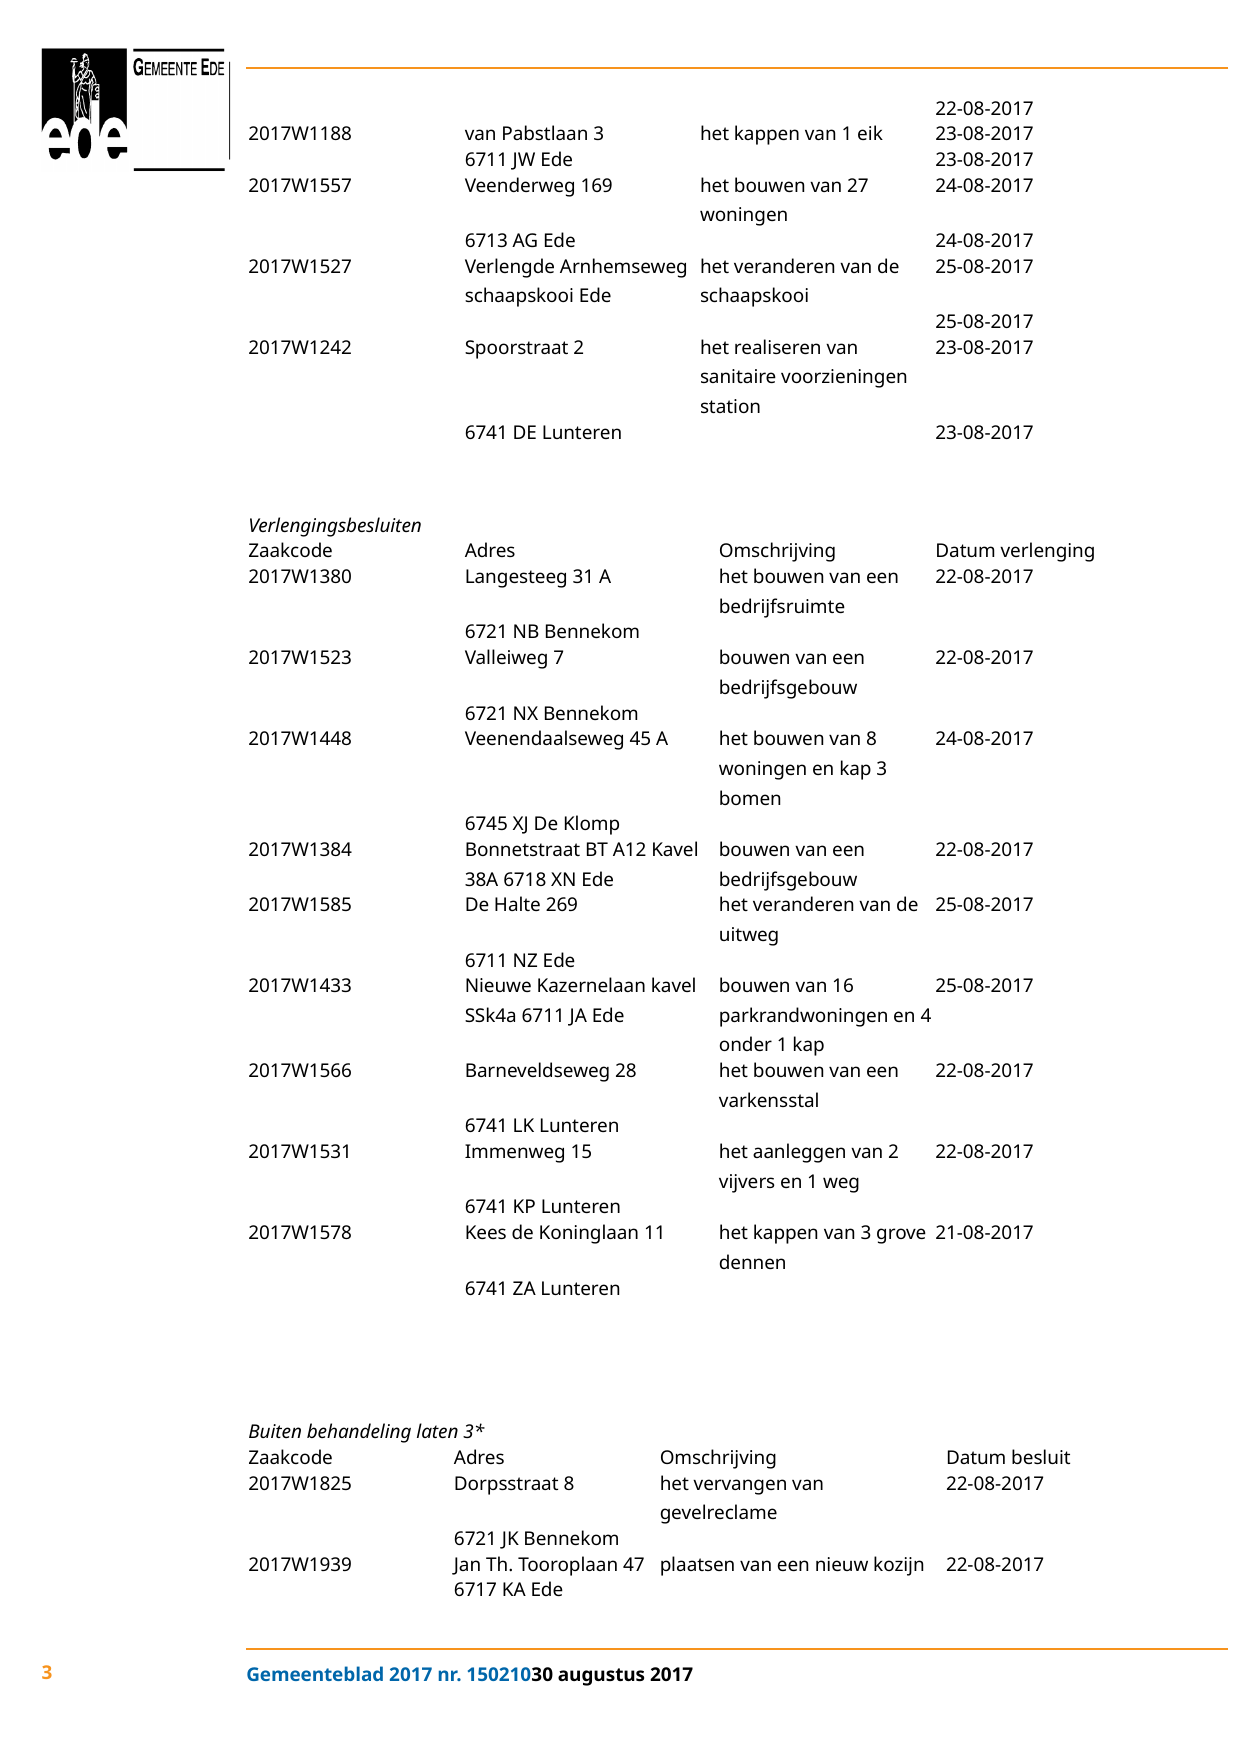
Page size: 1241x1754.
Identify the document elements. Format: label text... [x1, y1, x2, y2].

table_cell 23-08-2017 [935, 334, 1152, 419]
table_header Datum verlenging [935, 538, 1152, 563]
table_cell 6721 NX Bennekom [465, 700, 719, 726]
table_cell [946, 1576, 1152, 1602]
table_cell het kappen van 3 grove dennen [719, 1220, 935, 1275]
table_cell 22-08-2017 [935, 836, 1152, 891]
table_cell 2017W1384 [248, 836, 464, 891]
table_cell 6745 XJ De Klomp [465, 810, 719, 836]
table_header Zaakcode [248, 538, 464, 563]
table_cell 2017W1188 [248, 121, 464, 146]
table_cell [719, 700, 935, 726]
table_cell [719, 1275, 935, 1301]
table_cell [700, 419, 935, 445]
table_cell 2017W1566 [248, 1058, 464, 1113]
table_cell bouwen van een bedrijfsgebouw [719, 836, 935, 891]
table_cell [248, 1576, 454, 1602]
table_cell Veenendaalseweg 45 A [465, 726, 719, 810]
table_cell 25-08-2017 [935, 308, 1152, 334]
table_cell [660, 1576, 946, 1602]
table_cell bouwen van 16 parkrandwoningen en 4 onder 1 kap [719, 973, 935, 1057]
table_header Omschrijving [660, 1444, 946, 1470]
table_cell 6741 KP Lunteren [465, 1194, 719, 1219]
table_cell 23-08-2017 [935, 419, 1152, 445]
table_cell 25-08-2017 [935, 253, 1152, 308]
table_cell 22-08-2017 [935, 564, 1152, 619]
table_cell Veenderweg 169 [465, 172, 700, 227]
table_cell 6721 NB Bennekom [465, 619, 719, 644]
table_cell het bouwen van een bedrijfsruimte [719, 564, 935, 619]
table_cell Dorpsstraat 8 [454, 1470, 659, 1525]
table_cell 6717 KA Ede [454, 1576, 659, 1602]
table_cell 22-08-2017 [946, 1551, 1152, 1576]
table_cell Verlengde Arnhemseweg schaapskooi Ede [465, 253, 700, 308]
table_header Zaakcode [248, 1444, 454, 1470]
text Buiten behandeling laten 3* [248, 1418, 1152, 1444]
table_cell 22-08-2017 [935, 645, 1152, 700]
table_cell Barneveldseweg 28 [465, 1058, 719, 1113]
table_cell [248, 810, 464, 836]
table_cell 25-08-2017 [935, 973, 1152, 1057]
table_cell [248, 1194, 464, 1219]
table_cell het bouwen van 8 woningen en kap 3 bomen [719, 726, 935, 810]
table_cell 2017W1825 [248, 1470, 454, 1525]
table_cell 2017W1939 [248, 1551, 454, 1576]
table_cell 25-08-2017 [935, 891, 1152, 947]
table_cell 6721 JK Bennekom [454, 1525, 659, 1551]
table_cell het vervangen van gevelreclame [660, 1470, 946, 1525]
table_cell [248, 146, 464, 172]
table_cell [719, 619, 935, 644]
table_cell 2017W1242 [248, 334, 464, 419]
table_cell Valleiweg 7 [465, 645, 719, 700]
table_cell [719, 1194, 935, 1219]
table_cell 2017W1585 [248, 891, 464, 947]
table_cell 22-08-2017 [946, 1470, 1152, 1525]
table_cell 23-08-2017 [935, 146, 1152, 172]
table_cell 2017W1523 [248, 645, 464, 700]
table_cell [248, 700, 464, 726]
table_cell het veranderen van de uitweg [719, 891, 935, 947]
table_cell Bonnetstraat BT A12 Kavel 38A 6718 XN Ede [465, 836, 719, 891]
table_cell [935, 1113, 1152, 1138]
table_cell het realiseren van sanitaire voorzieningen station [700, 334, 935, 419]
table_cell 6711 JW Ede [465, 146, 700, 172]
table_cell Immenweg 15 [465, 1139, 719, 1194]
table_cell 24-08-2017 [935, 726, 1152, 810]
table_cell Jan Th. Tooroplaan 47 [454, 1551, 659, 1576]
table_cell [248, 619, 464, 644]
table_cell [935, 810, 1152, 836]
table_cell Kees de Koninglaan 11 [465, 1220, 719, 1275]
table_cell van Pabstlaan 3 [465, 121, 700, 146]
table_cell 22-08-2017 [935, 95, 1152, 121]
table_cell 23-08-2017 [935, 121, 1152, 146]
table_cell plaatsen van een nieuw kozijn [660, 1551, 946, 1576]
table_cell 22-08-2017 [935, 1139, 1152, 1194]
table_cell bouwen van een bedrijfsgebouw [719, 645, 935, 700]
table_cell [935, 947, 1152, 972]
table_cell 6741 DE Lunteren [465, 419, 700, 445]
table_header Adres [465, 538, 719, 563]
table_cell [935, 619, 1152, 644]
table_header Datum besluit [946, 1444, 1152, 1470]
table_cell [248, 1113, 464, 1138]
table_cell [248, 419, 464, 445]
table_cell [719, 1113, 935, 1138]
table_cell het veranderen van de schaapskooi [700, 253, 935, 308]
table_cell [700, 308, 935, 334]
table_cell 22-08-2017 [935, 1058, 1152, 1113]
table_cell [946, 1525, 1152, 1551]
table_cell [465, 95, 700, 121]
table_cell het aanleggen van 2 vijvers en 1 weg [719, 1139, 935, 1194]
text Verlengingsbesluiten [248, 512, 1152, 538]
table_cell het bouwen van 27 woningen [700, 172, 935, 227]
table_cell [935, 700, 1152, 726]
table_cell [248, 308, 464, 334]
table_cell [935, 1194, 1152, 1219]
table_cell [660, 1525, 946, 1551]
picture [41, 47, 231, 172]
table_cell 24-08-2017 [935, 172, 1152, 227]
table_cell 6713 AG Ede [465, 227, 700, 253]
table_cell 6741 LK Lunteren [465, 1113, 719, 1138]
table_cell [465, 308, 700, 334]
table_header Omschrijving [719, 538, 935, 563]
table_cell [248, 1525, 454, 1551]
table_cell [248, 1275, 464, 1301]
table_cell [700, 95, 935, 121]
table_cell [700, 227, 935, 253]
table_cell 2017W1557 [248, 172, 464, 227]
table_cell [248, 947, 464, 972]
table_cell 2017W1527 [248, 253, 464, 308]
table_cell [248, 95, 464, 121]
table_cell 24-08-2017 [935, 227, 1152, 253]
table_cell [719, 810, 935, 836]
table_cell 2017W1578 [248, 1220, 464, 1275]
table_cell 2017W1448 [248, 726, 464, 810]
table_cell 2017W1433 [248, 973, 464, 1057]
table_cell [719, 947, 935, 972]
table_cell 2017W1531 [248, 1139, 464, 1194]
table_cell het bouwen van een varkensstal [719, 1058, 935, 1113]
table_cell het kappen van 1 eik [700, 121, 935, 146]
table_cell 21-08-2017 [935, 1220, 1152, 1275]
table_cell 6711 NZ Ede [465, 947, 719, 972]
table_cell 6741 ZA Lunteren [465, 1275, 719, 1301]
table_header Adres [454, 1444, 659, 1470]
table_cell De Halte 269 [465, 891, 719, 947]
table_cell [935, 1275, 1152, 1301]
table_cell Spoorstraat 2 [465, 334, 700, 419]
table_cell 2017W1380 [248, 564, 464, 619]
table_cell [248, 227, 464, 253]
table_cell Nieuwe Kazernelaan kavel SSk4a 6711 JA Ede [465, 973, 719, 1057]
table_cell Langesteeg 31 A [465, 564, 719, 619]
table_cell [700, 146, 935, 172]
